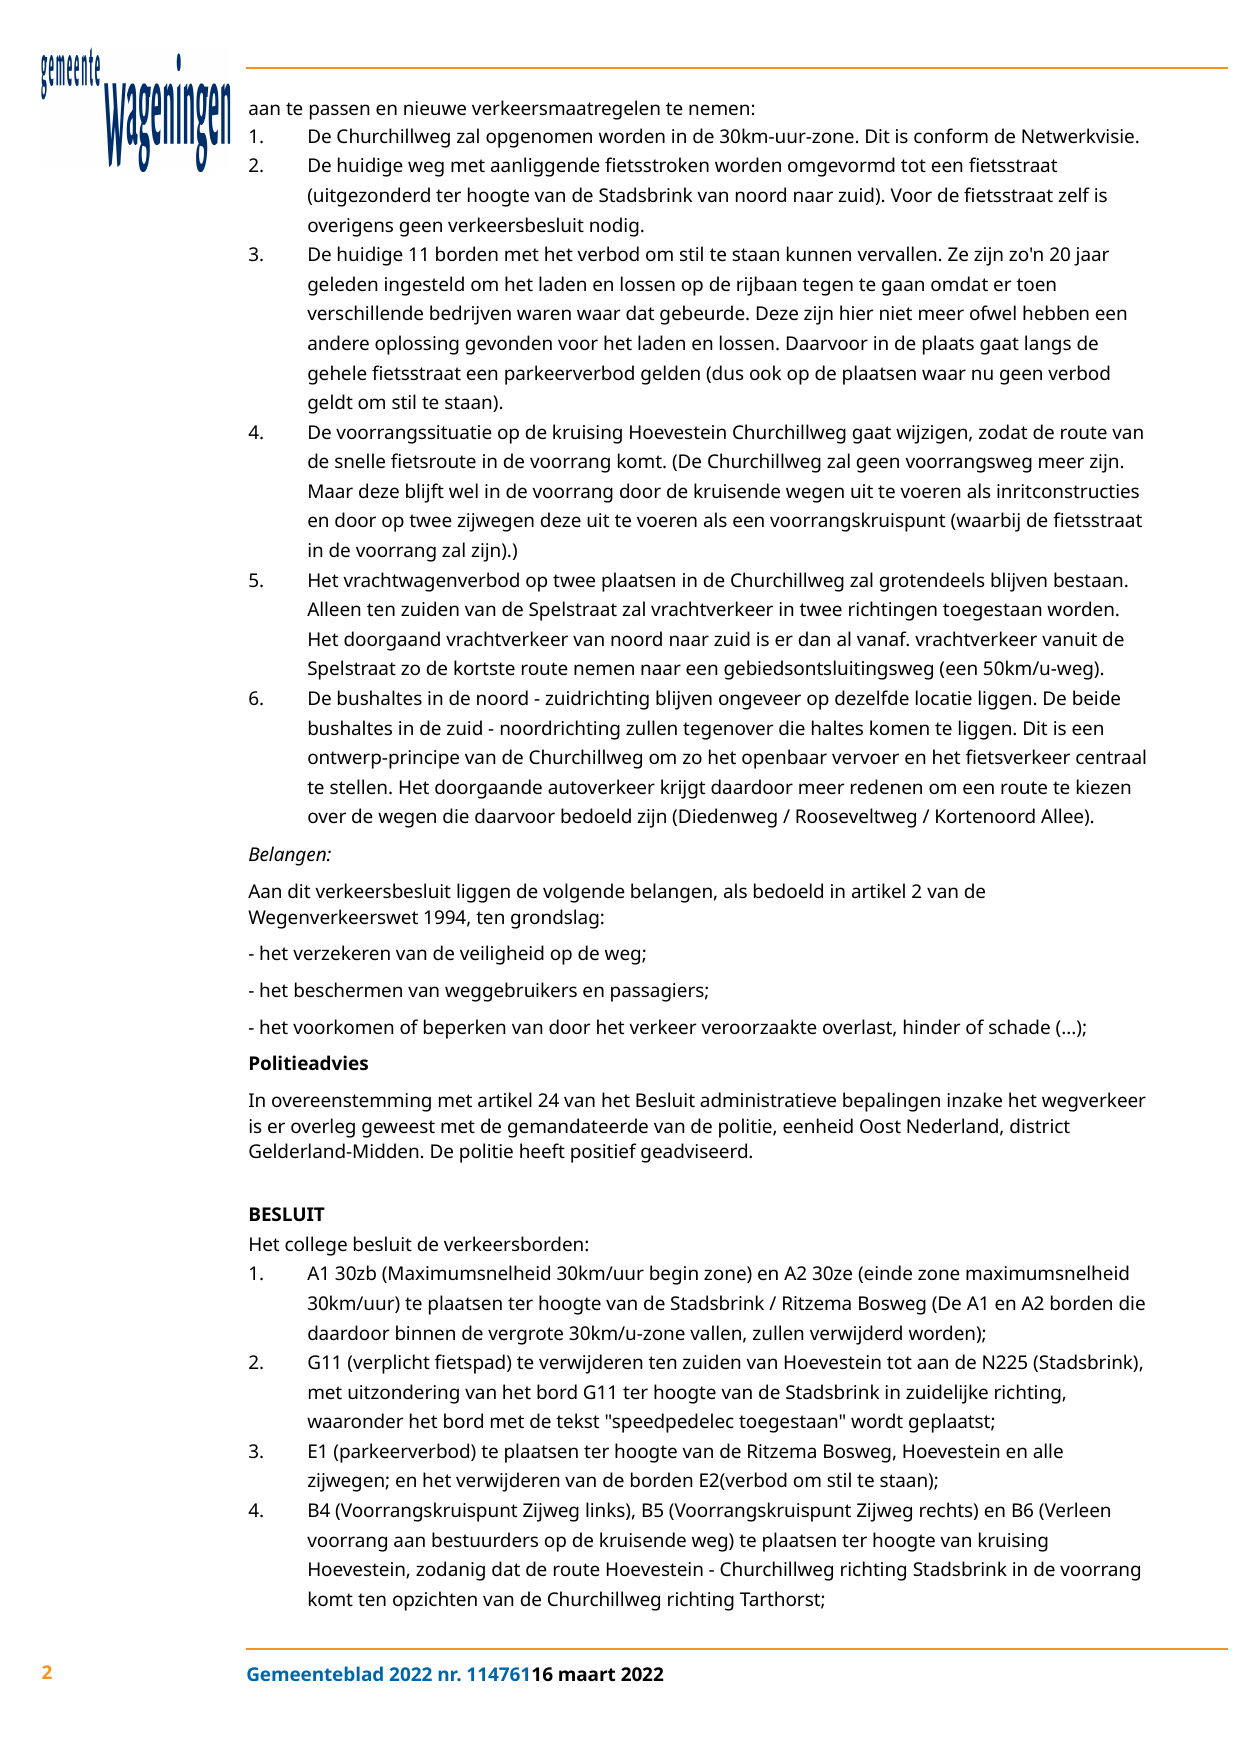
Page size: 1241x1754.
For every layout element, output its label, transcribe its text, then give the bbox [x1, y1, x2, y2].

text BESLUIT [248, 1201, 1152, 1227]
picture [41, 47, 231, 172]
list A1 30zb (Maximumsnelheid 30km/uur begin zone) en A2 30ze (einde zone maximumsnelheid 30km/uur) te plaatsen ter hoogte van de Stadsbrink / Ritzema Bosweg (De A1 en A2 borden die daardoor binnen de vergrote 30km/u-zone vallen, zullen verwijderd worden); [248, 1261, 1152, 1345]
text Het college besluit de verkeersborden: [248, 1231, 1152, 1257]
list De huidige 11 borden met het verbod om stil te staan kunnen vervallen. Ze zijn zo'n 20 jaar geleden ingesteld om het laden en lossen op de rijbaan tegen te gaan omdat er toen verschillende bedrijven waren waar dat gebeurde. Deze zijn hier niet meer ofwel hebben een andere oplossing gevonden voor het laden en lossen. Daarvoor in de plaats gaat langs de gehele fietsstraat een parkeerverbod gelden (dus ook op de plaatsen waar nu geen verbod geldt om stil te staan). [248, 241, 1152, 415]
text - het verzekeren van de veiligheid op de weg; [248, 941, 1152, 966]
text aan te passen en nieuwe verkeersmaatregelen te nemen: [248, 95, 1152, 121]
list G11 (verplicht fietspad) te verwijderen ten zuiden van Hoevestein tot aan de N225 (Stadsbrink), met uitzondering van het bord G11 ter hoogte van de Stadsbrink in zuidelijke richting, waaronder het bord met de tekst "speedpedelec toegestaan" wordt geplaatst; [248, 1349, 1152, 1434]
text - het voorkomen of beperken van door het verkeer veroorzaakte overlast, hinder of schade (...); [248, 1014, 1152, 1039]
list E1 (parkeerverbod) te plaatsen ter hoogte van de Ritzema Bosweg, Hoevestein en alle zijwegen; en het verwijderen van de borden E2(verbod om stil te staan); [248, 1438, 1152, 1493]
list De voorrangssituatie op de kruising Hoevestein Churchillweg gaat wijzigen, zodat de route van de snelle fietsroute in de voorrang komt. (De Churchillweg zal geen voorrangsweg meer zijn. Maar deze blijft wel in de voorrang door de kruisende wegen uit te voeren als inritconstructies en door op twee zijwegen deze uit te voeren als een voorrangskruispunt (waarbij de fietsstraat in de voorrang zal zijn).) [248, 419, 1152, 563]
text Politieadvies [248, 1051, 1152, 1076]
text - het beschermen van weggebruikers en passagiers; [248, 977, 1152, 1003]
list Het vrachtwagenverbod op twee plaatsen in de Churchillweg zal grotendeels blijven bestaan. Alleen ten zuiden van de Spelstraat zal vrachtverkeer in twee richtingen toegestaan worden. Het doorgaand vrachtverkeer van noord naar zuid is er dan al vanaf. vrachtverkeer vanuit de Spelstraat zo de kortste route nemen naar een gebiedsontsluitingsweg (een 50km/u-weg). [248, 567, 1152, 681]
list De bushaltes in de noord - zuidrichting blijven ongeveer op dezelfde locatie liggen. De beide bushaltes in de zuid - noordrichting zullen tegenover die haltes komen te liggen. Dit is een ontwerp-principe van de Churchillweg om zo het openbaar vervoer en het fietsverkeer centraal te stellen. Het doorgaande autoverkeer krijgt daardoor meer redenen om een route te kiezen over de wegen die daarvoor bedoeld zijn (Diedenweg / Rooseveltweg / Kortenoord Allee). [248, 685, 1152, 829]
list De Churchillweg zal opgenomen worden in de 30km-uur-zone. Dit is conform de Netwerkvisie. [248, 123, 1152, 149]
list De huidige weg met aanliggende fietsstroken worden omgevormd tot een fietsstraat (uitgezonderd ter hoogte van de Stadsbrink van noord naar zuid). Voor de fietsstraat zelf is overigens geen verkeersbesluit nodig. [248, 153, 1152, 238]
list B4 (Voorrangskruispunt Zijweg links), B5 (Voorrangskruispunt Zijweg rechts) en B6 (Verleen voorrang aan bestuurders op de kruisende weg) te plaatsen ter hoogte van kruising Hoevestein, zodanig dat de route Hoevestein - Churchillweg richting Stadsbrink in de voorrang komt ten opzichten van de Churchillweg richting Tarthorst; [248, 1497, 1152, 1612]
text Aan dit verkeersbesluit liggen de volgende belangen, als bedoeld in artikel 2 van de Wegenverkeerswet 1994, ten grondslag: [248, 878, 1152, 929]
text Belangen: [248, 841, 1152, 867]
text In overeenstemming met artikel 24 van het Besluit administratieve bepalingen inzake het wegverkeer is er overleg geweest met de gemandateerde van de politie, eenheid Oost Nederland, district Gelderland-Midden. De politie heeft positief geadviseerd. [248, 1087, 1152, 1164]
